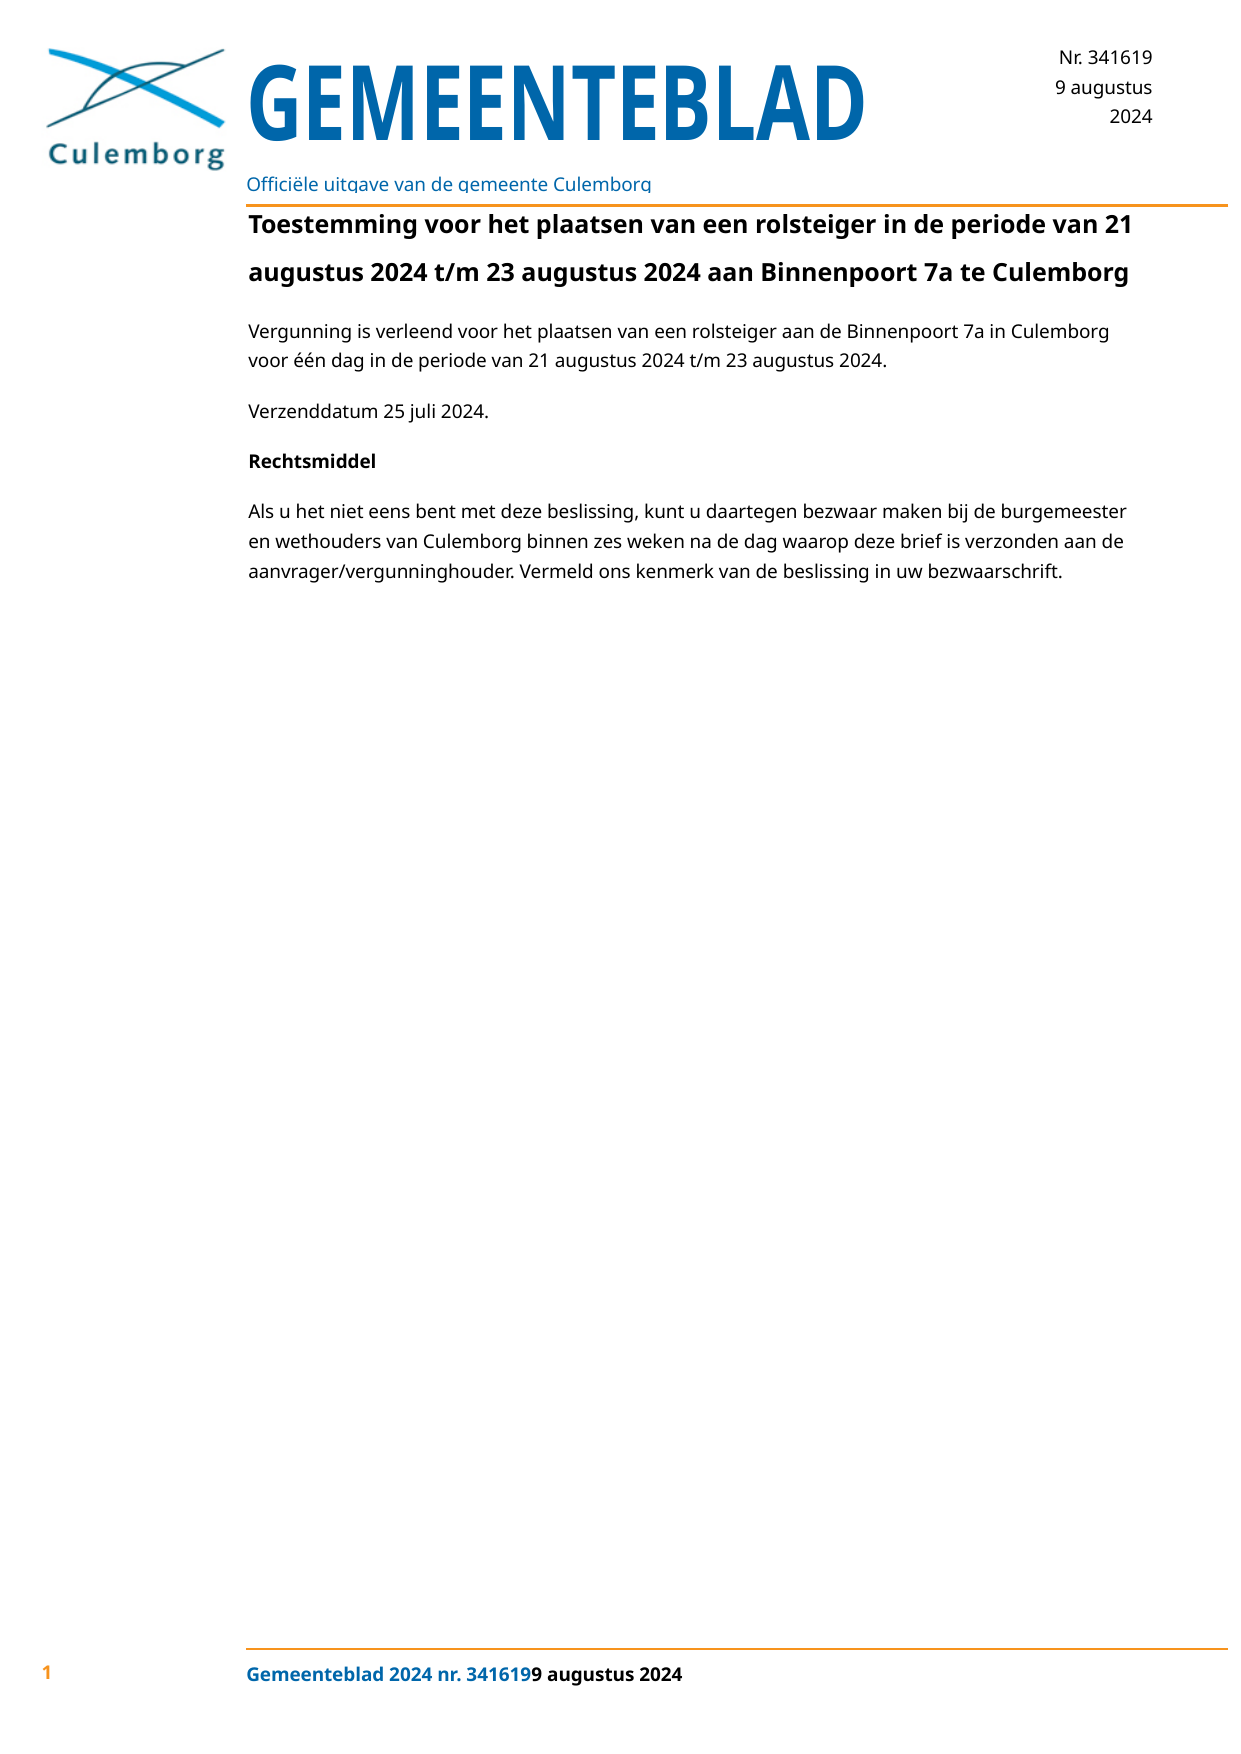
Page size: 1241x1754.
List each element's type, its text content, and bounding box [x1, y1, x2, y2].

text Rechtsmiddel [248, 448, 1152, 474]
picture [41, 47, 231, 172]
text Vergunning is verleend voor het plaatsen van een rolsteiger aan de Binnenpoort 7a in Culemborg voor één dag in de periode van 21 augustus 2024 t/m 23 augustus 2024. [248, 318, 1152, 373]
text Als u het niet eens bent met deze beslissing, kunt u daartegen bezwaar maken bij de burgemeester en wethouders van Culemborg binnen zes weken na de dag waarop deze brief is verzonden aan de aanvrager/vergunninghouder. Vermeld ons kenmerk van de beslissing in uw bezwaarschrift. [248, 499, 1152, 584]
text Verzenddatum 25 juli 2024. [248, 398, 1152, 424]
text Toestemming voor het plaatsen van een rolsteiger in de periode van 21 augustus 2024 t/m 23 augustus 2024 aan Binnenpoort 7a te Culemborg [248, 207, 1152, 288]
